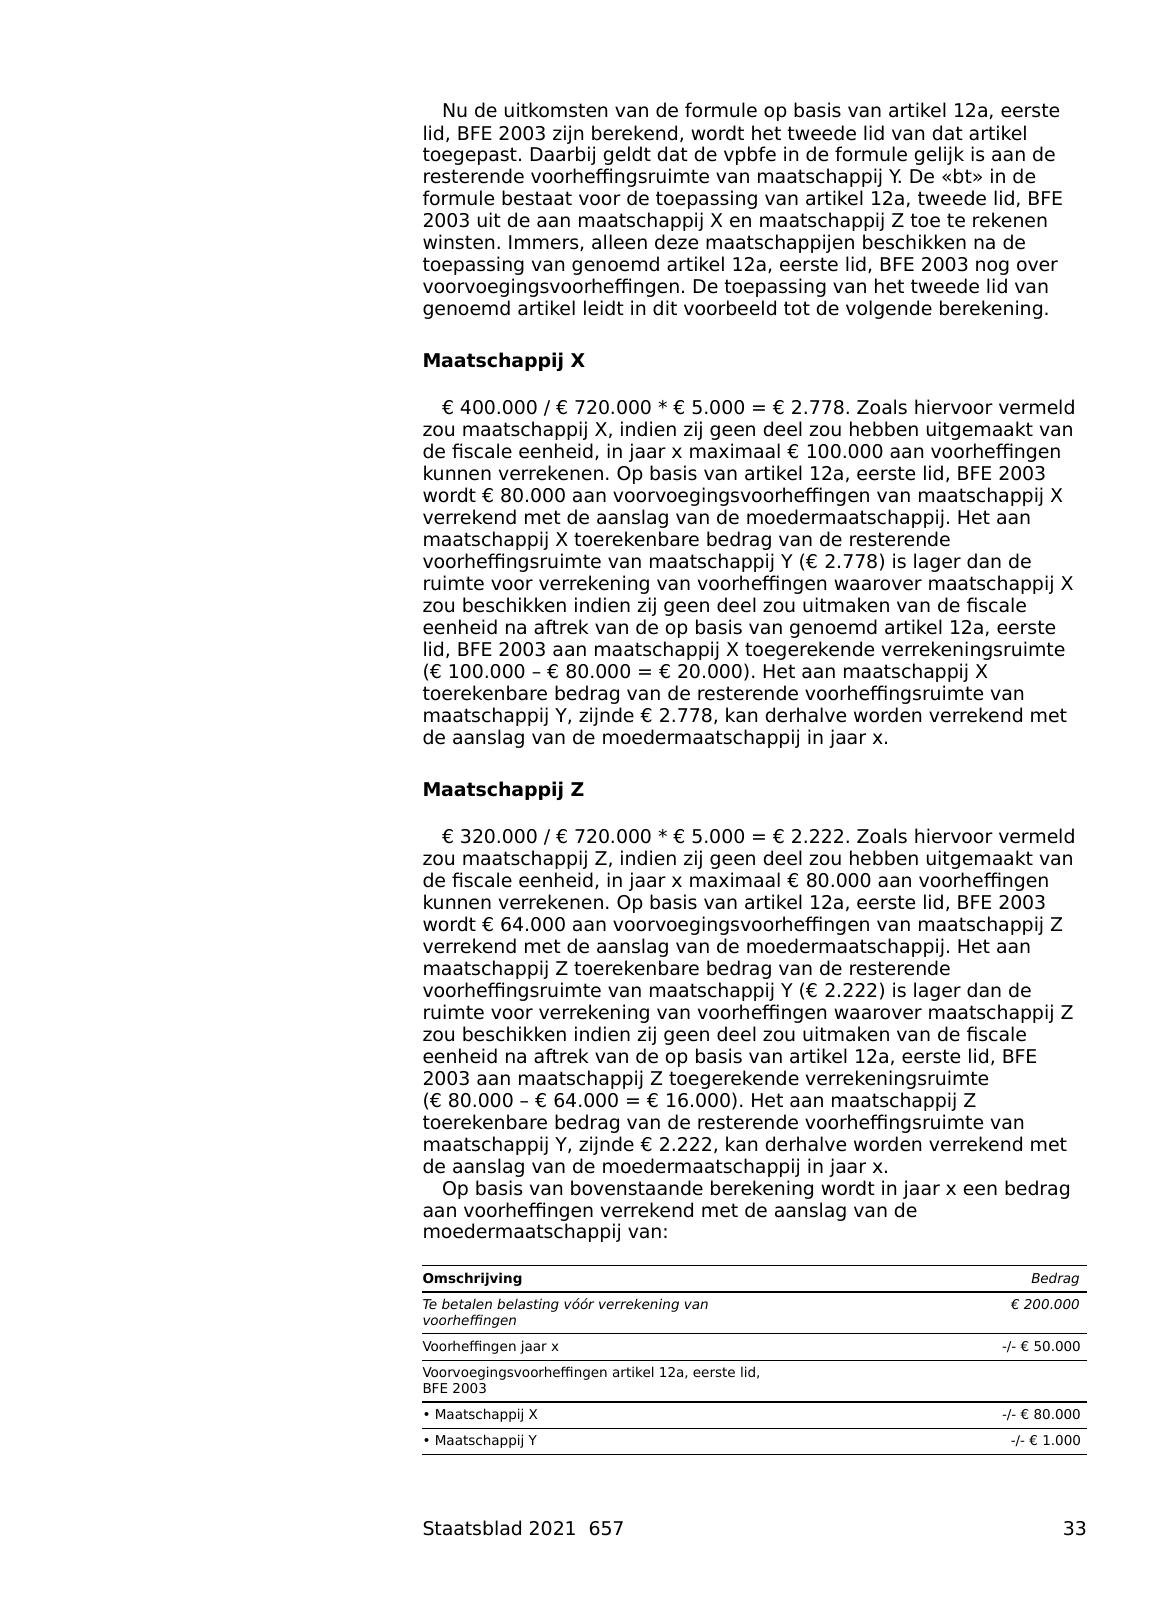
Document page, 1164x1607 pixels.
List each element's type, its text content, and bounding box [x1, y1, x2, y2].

subtitle Maatschappij Z [422, 779, 1087, 801]
text Op basis van bovenstaande berekening wordt in jaar x een bedrag aan voorheffingen verrekend met de aanslag van de moedermaatschappij van: [422, 1177, 1087, 1243]
table_cell Te betalen belasting vóór verrekening van voorheffingen [422, 1293, 783, 1333]
table_cell -/- € 1.000 [783, 1429, 1087, 1454]
text Nu de uitkomsten van de formule op basis van artikel 12a, eerste lid, BFE 2003 zijn berekend, wordt het tweede lid van dat artikel toegepast. Daarbij geldt dat de vpbfe in de formule gelijk is aan de resterende voorheffingsruimte van maatschappij Y. De «bt» in de formule bestaat voor de toepassing van artikel 12a, tweede lid, BFE 2003 uit de aan maatschappij X en maatschappij Z toe te rekenen winsten. Immers, alleen deze maatschappijen beschikken na de toepassing van genoemd artikel 12a, eerste lid, BFE 2003 nog over voorvoegingsvoorheffingen. De toepassing van het tweede lid van genoemd artikel leidt in dit voorbeeld tot de volgende berekening. [422, 100, 1087, 320]
table_cell • Maatschappij Y [422, 1429, 783, 1454]
subtitle Maatschappij X [422, 350, 1087, 372]
text € 320.000 / € 720.000 * € 5.000 = € 2.222. Zoals hiervoor vermeld zou maatschappij Z, indien zij geen deel zou hebben uitgemaakt van de fiscale eenheid, in jaar x maximaal € 80.000 aan voorheffingen kunnen verrekenen. Op basis van artikel 12a, eerste lid, BFE 2003 wordt € 64.000 aan voorvoegingsvoorheffingen van maatschappij Z verrekend met de aanslag van de moedermaatschappij. Het aan maatschappij Z toerekenbare bedrag van de resterende voorheffingsruimte van maatschappij Y (€ 2.222) is lager dan de ruimte voor verrekening van voorheffingen waarover maatschappij Z zou beschikken indien zij geen deel zou uitmaken van de fiscale eenheid na aftrek van de op basis van artikel 12a, eerste lid, BFE 2003 aan maatschappij Z toegerekende verrekeningsruimte (€ 80.000 – € 64.000 = € 16.000). Het aan maatschappij Z toerekenbare bedrag van de resterende voorheffingsruimte van maatschappij Y, zijnde € 2.222, kan derhalve worden verrekend met de aanslag van de moedermaatschappij in jaar x. [422, 826, 1087, 1177]
table_cell [783, 1361, 1087, 1401]
text € 400.000 / € 720.000 * € 5.000 = € 2.778. Zoals hiervoor vermeld zou maatschappij X, indien zij geen deel zou hebben uitgemaakt van de fiscale eenheid, in jaar x maximaal € 100.000 aan voorheffingen kunnen verrekenen. Op basis van artikel 12a, eerste lid, BFE 2003 wordt € 80.000 aan voorvoegingsvoorheffingen van maatschappij X verrekend met de aanslag van de moedermaatschappij. Het aan maatschappij X toerekenbare bedrag van de resterende voorheffingsruimte van maatschappij Y (€ 2.778) is lager dan de ruimte voor verrekening van voorheffingen waarover maatschappij X zou beschikken indien zij geen deel zou uitmaken van de fiscale eenheid na aftrek van de op basis van genoemd artikel 12a, eerste lid, BFE 2003 aan maatschappij X toegerekende verrekeningsruimte (€ 100.000 – € 80.000 = € 20.000). Het aan maatschappij X toerekenbare bedrag van de resterende voorheffingsruimte van maatschappij Y, zijnde € 2.778, kan derhalve worden verrekend met de aanslag van de moedermaatschappij in jaar x. [422, 397, 1087, 749]
table_cell • Maatschappij X [422, 1403, 783, 1427]
table_cell Voorvoegingsvoorheffingen artikel 12a, eerste lid, BFE 2003 [422, 1361, 783, 1401]
table_header Omschrijving [422, 1266, 783, 1291]
table_cell -/- € 80.000 [783, 1403, 1087, 1427]
table_header Bedrag [783, 1266, 1087, 1291]
table_cell € 200.000 [783, 1293, 1087, 1333]
table_cell -/- € 50.000 [783, 1334, 1087, 1359]
table_cell Voorheffingen jaar x [422, 1334, 783, 1359]
